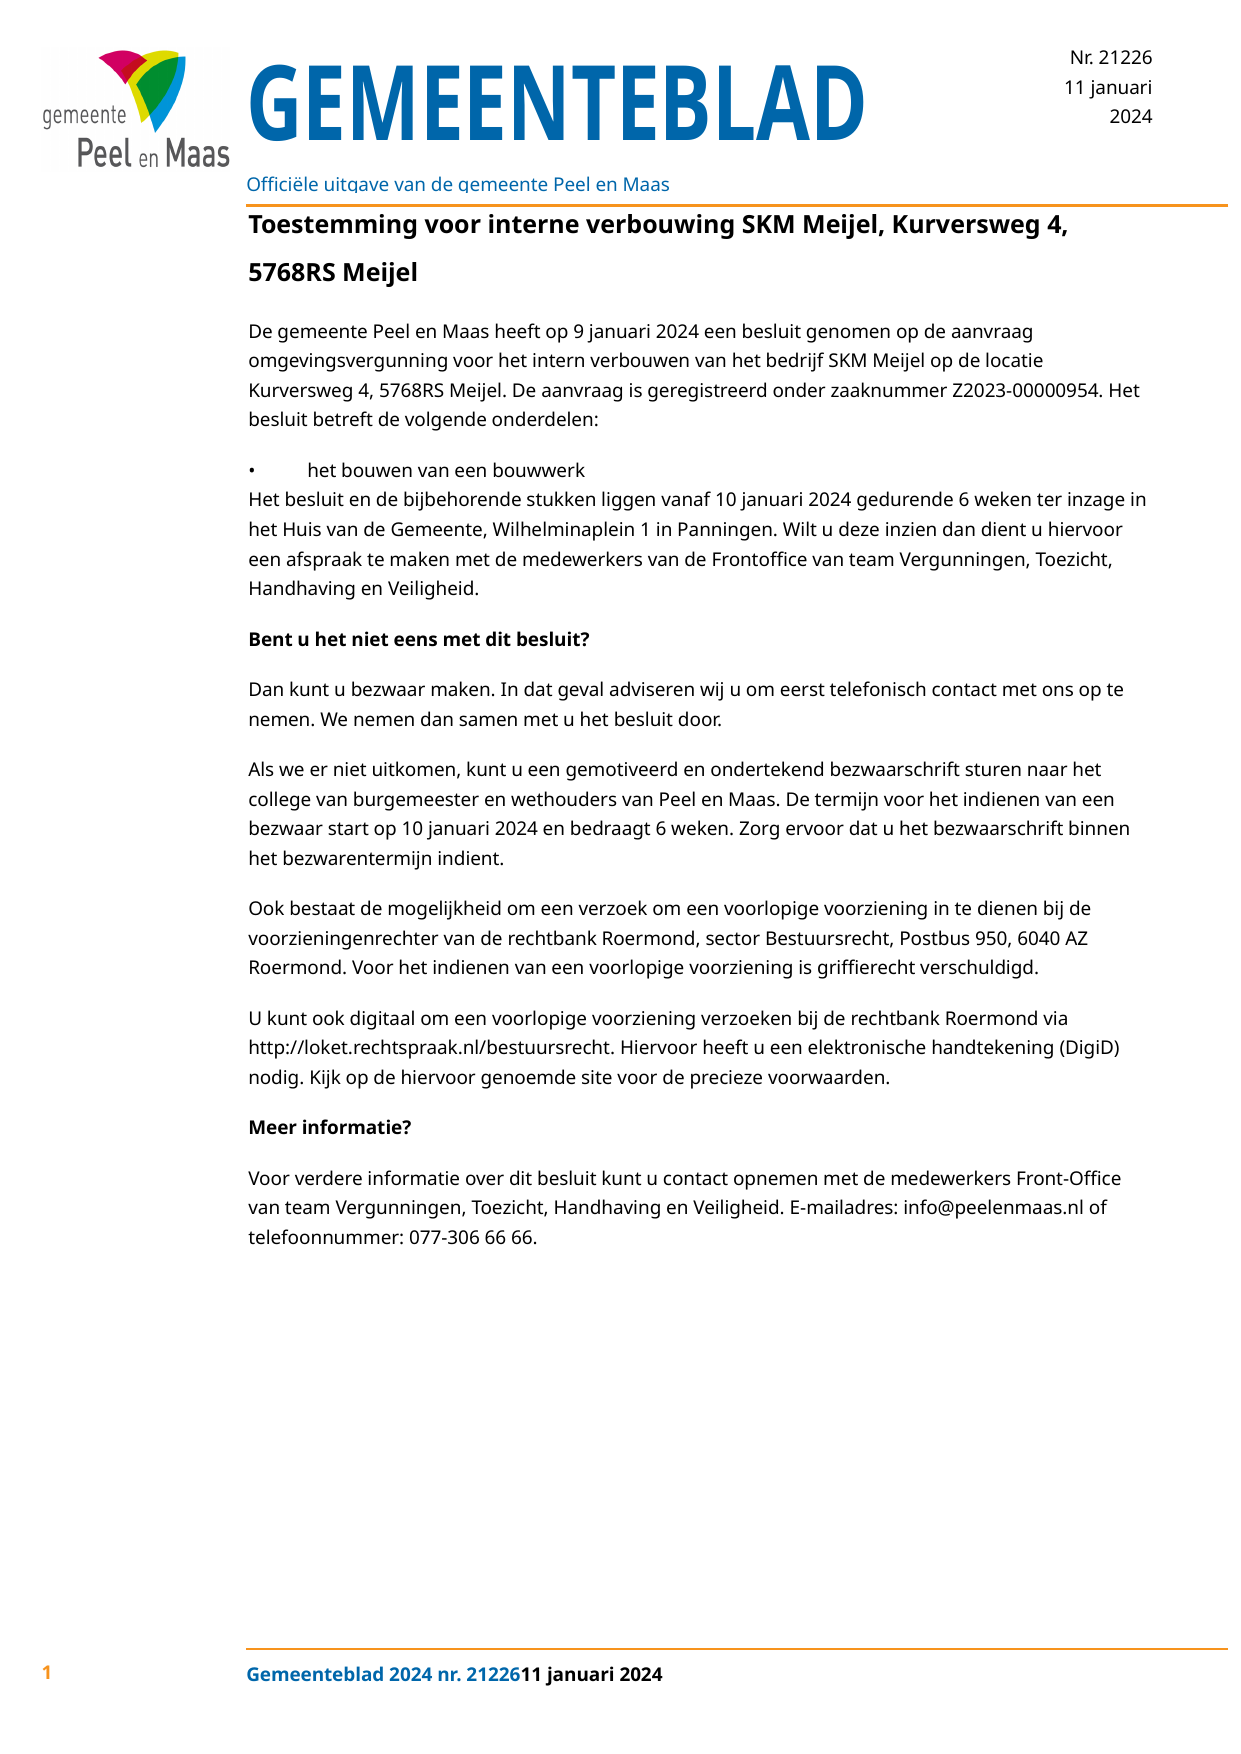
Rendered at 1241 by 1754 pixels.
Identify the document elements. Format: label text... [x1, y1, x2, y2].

picture [41, 47, 231, 172]
text U kunt ook digitaal om een voorlopige voorziening verzoeken bij de rechtbank Roermond via http://loket.rechtspraak.nl/bestuursrecht. Hiervoor heeft u een elektronische handtekening (DigiD) nodig. Kijk op de hiervoor genoemde site voor de precieze voorwaarden. [248, 1005, 1152, 1090]
text Toestemming voor interne verbouwing SKM Meijel, Kurversweg 4, 5768RS Meijel [248, 207, 1152, 288]
text Bent u het niet eens met dit besluit? [248, 626, 1152, 652]
text Dan kunt u bezwaar maken. In dat geval adviseren wij u om eerst telefonisch contact met ons op te nemen. We nemen dan samen met u het besluit door. [248, 676, 1152, 732]
text Ook bestaat de mogelijkheid om een verzoek om een voorlopige voorziening in te dienen bij de voorzieningenrechter van de rechtbank Roermond, sector Bestuursrecht, Postbus 950, 6040 AZ Roermond. Voor het indienen van een voorlopige voorziening is griffierecht verschuldigd. [248, 895, 1152, 980]
text Meer informatie? [248, 1114, 1152, 1140]
list het bouwen van een bouwwerk [248, 457, 1152, 483]
text Voor verdere informatie over dit besluit kunt u contact opnemen met de medewerkers Front-Office van team Vergunningen, Toezicht, Handhaving en Veiligheid. E-mailadres: info@peelenmaas.nl of telefoonnummer: 077-306 66 66. [248, 1165, 1152, 1250]
text De gemeente Peel en Maas heeft op 9 januari 2024 een besluit genomen op de aanvraag omgevingsvergunning voor het intern verbouwen van het bedrijf SKM Meijel op de locatie Kurversweg 4, 5768RS Meijel. De aanvraag is geregistreerd onder zaaknummer Z2023-00000954. Het besluit betreft de volgende onderdelen: [248, 318, 1152, 432]
text Als we er niet uitkomen, kunt u een gemotiveerd en ondertekend bezwaarschrift sturen naar het college van burgemeester en wethouders van Peel en Maas. De termijn voor het indienen van een bezwaar start op 10 januari 2024 en bedraagt 6 weken. Zorg ervoor dat u het bezwaarschrift binnen het bezwarentermijn indient. [248, 756, 1152, 871]
text Het besluit en de bijbehorende stukken liggen vanaf 10 januari 2024 gedurende 6 weken ter inzage in het Huis van de Gemeente, Wilhelminaplein 1 in Panningen. Wilt u deze inzien dan dient u hiervoor een afspraak te maken met de medewerkers van de Frontoffice van team Vergunningen, Toezicht, Handhaving en Veiligheid. [248, 487, 1152, 601]
